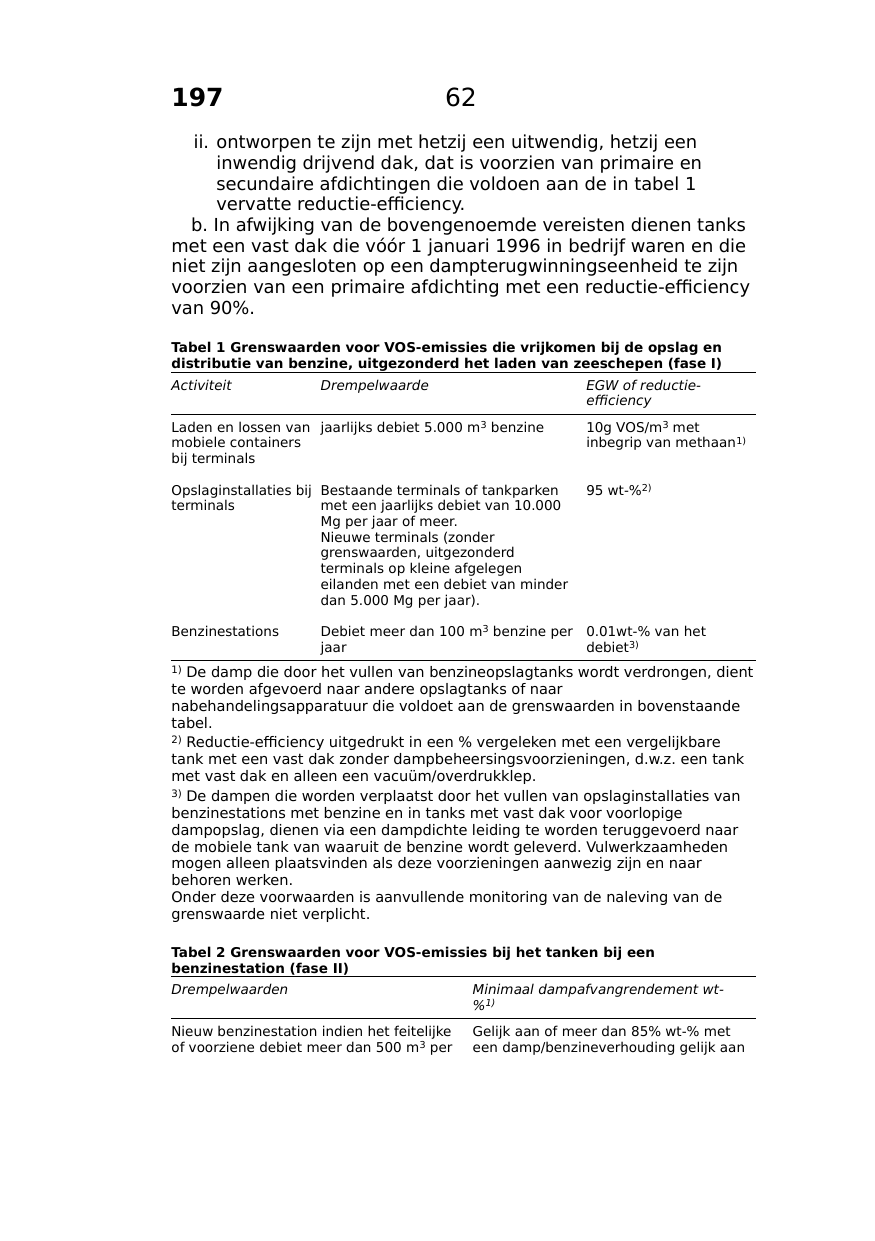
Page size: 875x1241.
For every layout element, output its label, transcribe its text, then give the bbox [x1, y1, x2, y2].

table_cell Benzinestations [171, 624, 314, 660]
table_cell 95 wt-%2) [580, 482, 756, 608]
table_cell [171, 467, 314, 482]
table_cell [580, 608, 756, 624]
table_header Tabel 1 Grenswaarden voor VOS-emissies die vrijkomen bij de opslag en distributie van benzine, uitgezonderd het laden van zeeschepen (fase I) [171, 340, 756, 372]
table_cell Gelijk aan of meer dan 85% wt-% met een damp/benzineverhouding gelijk aan [466, 1019, 756, 1055]
table_cell Debiet meer dan 100 m3 benzine per jaar [315, 624, 580, 660]
table_cell [315, 608, 580, 624]
table_cell Nieuw benzinestation indien het feitelijke of voorziene debiet meer dan 500 m3 per [171, 1019, 466, 1055]
table_cell [171, 608, 314, 624]
table_cell Laden en lossen van mobiele containers bij terminals [171, 415, 314, 467]
table_cell 1) De damp die door het vullen van benzineopslagtanks wordt verdrongen, dient te worden afgevoerd naar andere opslagtanks of naar nabehandelingsapparatuur die voldoet aan de grenswaarden in bovenstaande tabel. 2) Reductie-efficiency uitgedrukt in een % vergeleken met een vergelijkbare tank met een vast dak zonder dampbeheersingsvoorzieningen, d.w.z. een tank met vast dak en alleen een vacuüm/overdrukklep. 3) De dampen die worden verplaatst door het vullen van opslaginstallaties van benzinestations met benzine en in tanks met vast dak voor voorlopige dampopslag, dienen via een dampdichte leiding te worden teruggevoerd naar de mobiele tank van waaruit de benzine wordt geleverd. Vulwerkzaamheden mogen alleen plaatsvinden als deze voorzieningen aanwezig zijn en naar behoren werken. Onder deze voorwaarden is aanvullende monitoring van de naleving van de grenswaarde niet verplicht. [171, 661, 756, 923]
table_header Tabel 2 Grenswaarden voor VOS-emissies bij het tanken bij een benzinestation (fase II) [171, 945, 756, 976]
text b. In afwijking van de bovengenoemde vereisten dienen tanks met een vast dak die vóór 1 januari 1996 in bedrijf waren en die niet zijn aangesloten op een dampterugwinningseenheid te zijn voorzien van een primaire afdichting met een reductie-efficiency van 90%. [171, 215, 756, 318]
table_cell [315, 467, 580, 482]
table_cell 10g VOS/m3 met inbegrip van methaan1) [580, 415, 756, 467]
table_cell Bestaande terminals of tankparken met een jaarlijks debiet van 10.000 Mg per jaar of meer. Nieuwe terminals (zonder grenswaarden, uitgezonderd terminals op kleine afgelegen eilanden met een debiet van minder dan 5.000 Mg per jaar). [315, 482, 580, 608]
table_cell [580, 467, 756, 482]
table_cell Drempelwaarden [171, 977, 466, 1018]
table_cell jaarlijks debiet 5.000 m3 benzine [315, 415, 580, 467]
table_cell Opslaginstallaties bij terminals [171, 482, 314, 608]
table_cell EGW of reductie-efficiency [580, 373, 756, 414]
text ii. ontworpen te zijn met hetzij een uitwendig, hetzij een inwendig drijvend dak, dat is voorzien van primaire en secundaire afdichtingen die voldoen aan de in tabel 1 vervatte reductie-efficiency. [171, 132, 756, 215]
table_cell Minimaal dampafvangrendement wt- %1) [466, 977, 756, 1018]
table_cell Activiteit [171, 373, 314, 414]
table_cell Drempelwaarde [315, 373, 580, 414]
table_cell 0.01wt-% van het debiet3) [580, 624, 756, 660]
